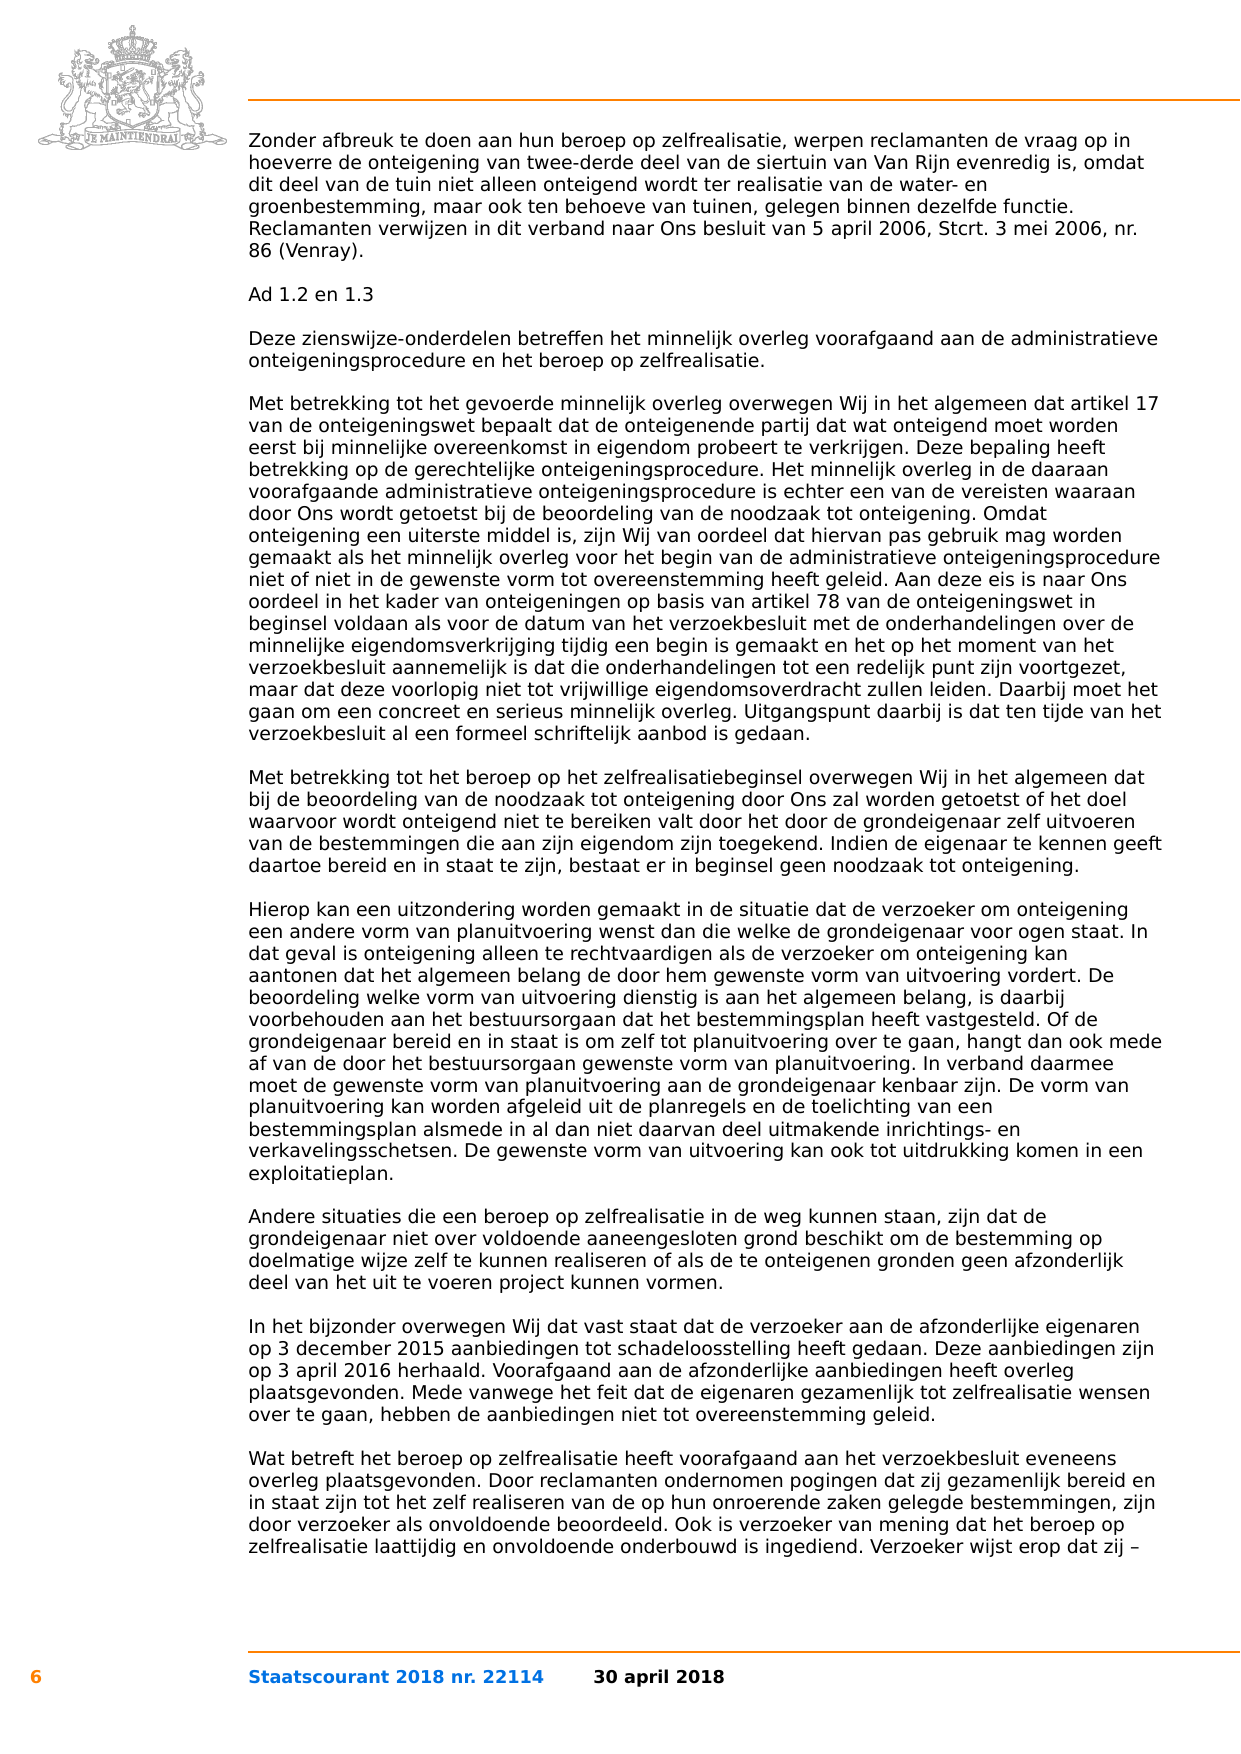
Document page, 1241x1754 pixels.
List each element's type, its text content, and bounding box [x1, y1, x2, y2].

text In het bijzonder overwegen Wij dat vast staat dat de verzoeker aan de afzonderlijke eigenaren op 3 december 2015 aanbiedingen tot schadeloosstelling heeft gedaan. Deze aanbiedingen zijn op 3 april 2016 herhaald. Voorafgaand aan de afzonderlijke aanbiedingen heeft overleg plaatsgevonden. Mede vanwege het feit dat de eigenaren gezamenlijk tot zelfrealisatie wensen over te gaan, hebben de aanbiedingen niet tot overeenstemming geleid. [248, 1316, 1163, 1426]
text Andere situaties die een beroep op zelfrealisatie in de weg kunnen staan, zijn dat de grondeigenaar niet over voldoende aaneengesloten grond beschikt om de bestemming op doelmatige wijze zelf te kunnen realiseren of als de te onteigenen gronden geen afzonderlijk deel van het uit te voeren project kunnen vormen. [248, 1206, 1163, 1294]
text Deze zienswijze-onderdelen betreffen het minnelijk overleg voorafgaand aan de administratieve onteigeningsprocedure en het beroep op zelfrealisatie. [248, 327, 1163, 371]
text Hierop kan een uitzondering worden gemaakt in de situatie dat de verzoeker om onteigening een andere vorm van planuitvoering wenst dan die welke de grondeigenaar voor ogen staat. In dat geval is onteigening alleen te rechtvaardigen als de verzoeker om onteigening kan aantonen dat het algemeen belang de door hem gewenste vorm van uitvoering vordert. De beoordeling welke vorm van uitvoering dienstig is aan het algemeen belang, is daarbij voorbehouden aan het bestuursorgaan dat het bestemmingsplan heeft vastgesteld. Of de grondeigenaar bereid en in staat is om zelf tot planuitvoering over te gaan, hangt dan ook mede af van de door het bestuursorgaan gewenste vorm van planuitvoering. In verband daarmee moet de gewenste vorm van planuitvoering aan de grondeigenaar kenbaar zijn. De vorm van planuitvoering kan worden afgeleid uit de planregels en de toelichting van een bestemmingsplan alsmede in al dan niet daarvan deel uitmakende inrichtings- en verkavelingsschetsen. De gewenste vorm van uitvoering kan ook tot uitdrukking komen in een exploitatieplan. [248, 899, 1163, 1184]
text Wat betreft het beroep op zelfrealisatie heeft voorafgaand aan het verzoekbesluit eveneens overleg plaatsgevonden. Door reclamanten ondernomen pogingen dat zij gezamenlijk bereid en in staat zijn tot het zelf realiseren van de op hun onroerende zaken gelegde bestemmingen, zijn door verzoeker als onvoldoende beoordeeld. Ook is verzoeker van mening dat het beroep op zelfrealisatie laattijdig en onvoldoende onderbouwd is ingediend. Verzoeker wijst erop dat zij – [248, 1448, 1163, 1558]
text Met betrekking tot het beroep op het zelfrealisatiebeginsel overwegen Wij in het algemeen dat bij de beoordeling van de noodzaak tot onteigening door Ons zal worden getoetst of het doel waarvoor wordt onteigend niet te bereiken valt door het door de grondeigenaar zelf uitvoeren van de bestemmingen die aan zijn eigendom zijn toegekend. Indien de eigenaar te kennen geeft daartoe bereid en in staat te zijn, bestaat er in beginsel geen noodzaak tot onteigening. [248, 767, 1163, 877]
text Zonder afbreuk te doen aan hun beroep op zelfrealisatie, werpen reclamanten de vraag op in hoeverre de onteigening van twee-derde deel van de siertuin van Van Rijn evenredig is, omdat dit deel van de tuin niet alleen onteigend wordt ter realisatie van de water- en groenbestemming, maar ook ten behoeve van tuinen, gelegen binnen dezelfde functie. Reclamanten verwijzen in dit verband naar Ons besluit van 5 april 2006, Stcrt. 3 mei 2006, nr. 86 (Venray). [248, 130, 1163, 262]
text Met betrekking tot het gevoerde minnelijk overleg overwegen Wij in het algemeen dat artikel 17 van de onteigeningswet bepaalt dat de onteigenende partij dat wat onteigend moet worden eerst bij minnelijke overeenkomst in eigendom probeert te verkrijgen. Deze bepaling heeft betrekking op de gerechtelijke onteigeningsprocedure. Het minnelijk overleg in de daaraan voorafgaande administratieve onteigeningsprocedure is echter een van de vereisten waaraan door Ons wordt getoetst bij de beoordeling van de noodzaak tot onteigening. Omdat onteigening een uiterste middel is, zijn Wij van oordeel dat hiervan pas gebruik mag worden gemaakt als het minnelijk overleg voor het begin van de administratieve onteigeningsprocedure niet of niet in de gewenste vorm tot overeenstemming heeft geleid. Aan deze eis is naar Ons oordeel in het kader van onteigeningen op basis van artikel 78 van de onteigeningswet in beginsel voldaan als voor de datum van het verzoekbesluit met de onderhandelingen over de minnelijke eigendomsverkrijging tijdig een begin is gemaakt en het op het moment van het verzoekbesluit aannemelijk is dat die onderhandelingen tot een redelijk punt zijn voortgezet, maar dat deze voorlopig niet tot vrijwillige eigendomsoverdracht zullen leiden. Daarbij moet het gaan om een concreet en serieus minnelijk overleg. Uitgangspunt daarbij is dat ten tijde van het verzoekbesluit al een formeel schriftelijk aanbod is gedaan. [248, 393, 1163, 745]
text Ad 1.2 en 1.3 [248, 284, 1163, 306]
picture [38, 25, 227, 150]
